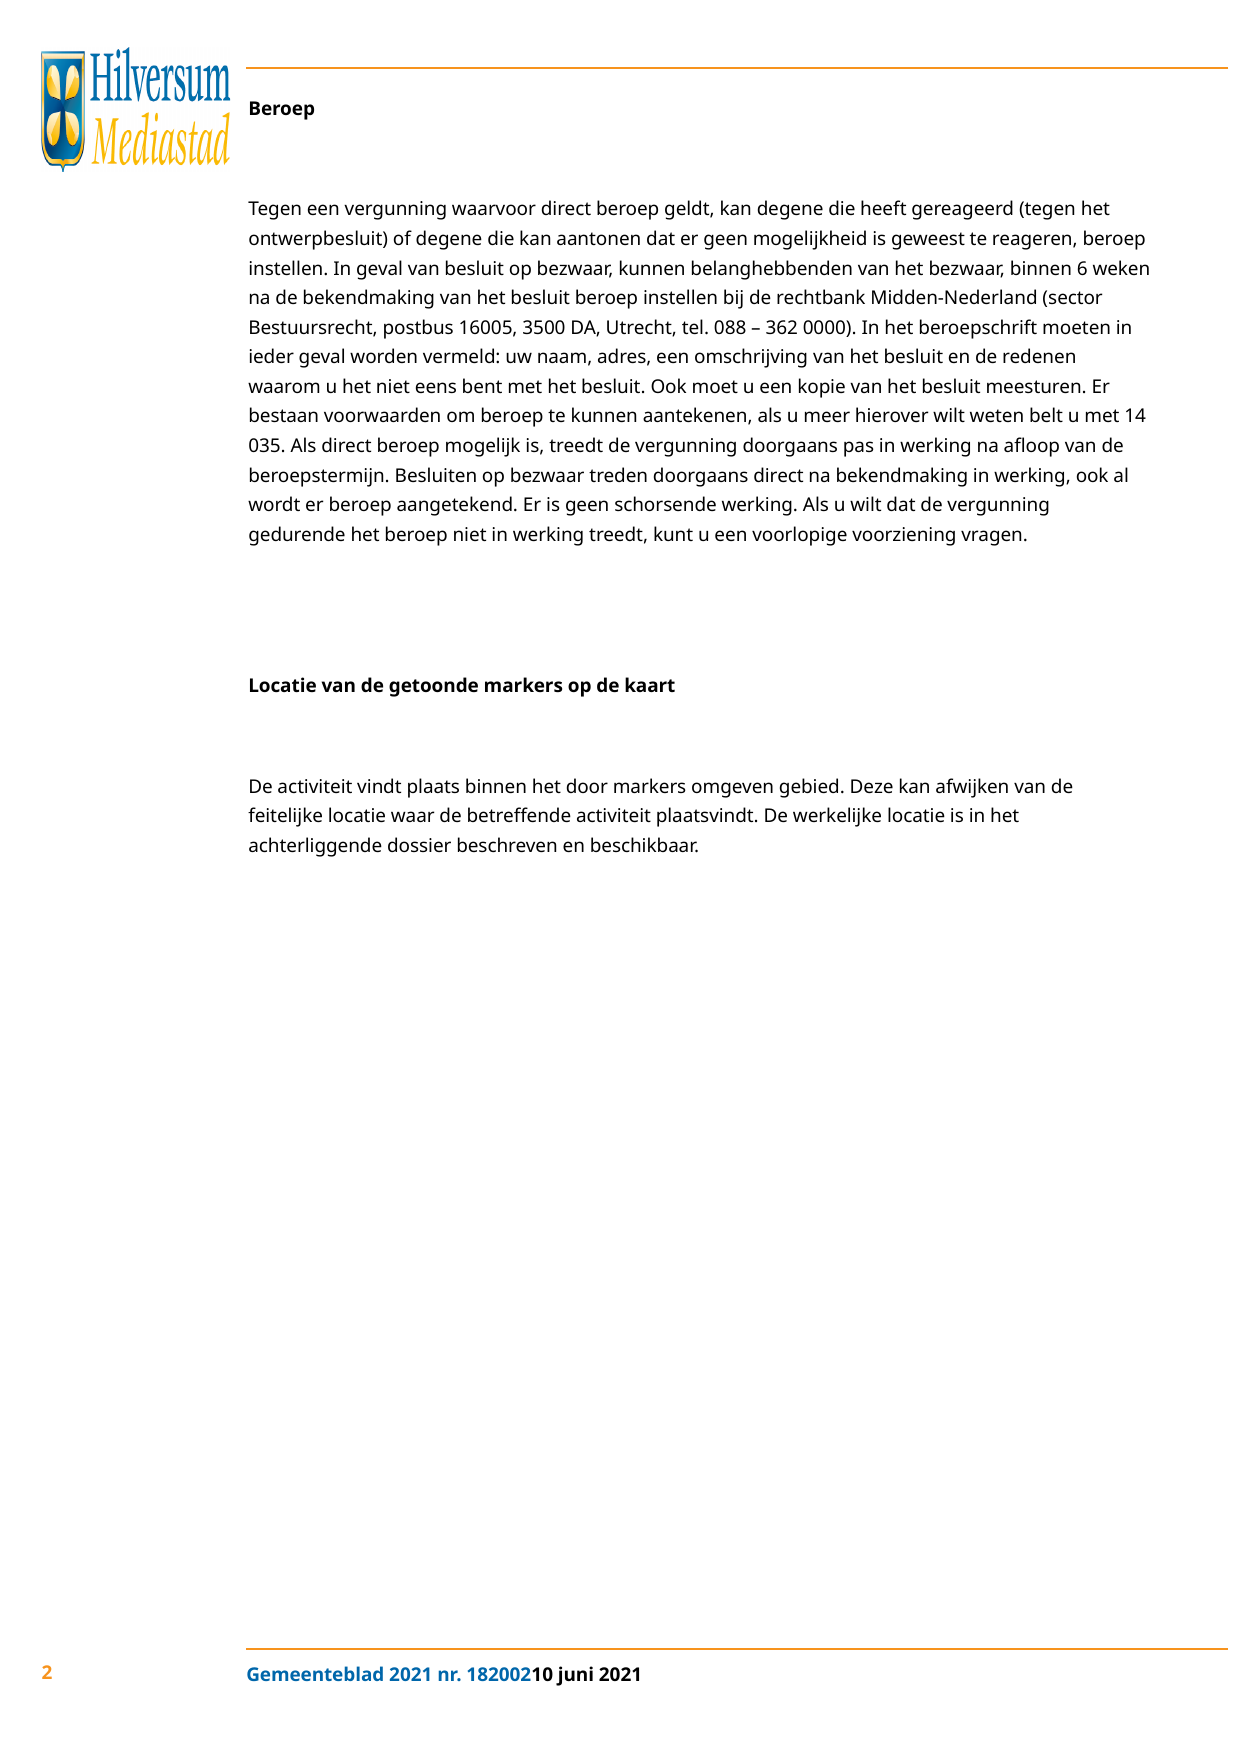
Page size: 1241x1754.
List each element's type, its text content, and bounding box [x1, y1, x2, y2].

text De activiteit vindt plaats binnen het door markers omgeven gebied. Deze kan afwijken van de feitelijke locatie waar de betreffende activiteit plaatsvindt. De werkelijke locatie is in het achterliggende dossier beschreven en beschikbaar. [248, 773, 1152, 858]
text Beroep [248, 95, 1152, 121]
text Tegen een vergunning waarvoor direct beroep geldt, kan degene die heeft gereageerd (tegen het ontwerpbesluit) of degene die kan aantonen dat er geen mogelijkheid is geweest te reageren, beroep instellen. In geval van besluit op bezwaar, kunnen belanghebbenden van het bezwaar, binnen 6 weken na de bekendmaking van het besluit beroep instellen bij de rechtbank Midden-Nederland (sector Bestuursrecht, postbus 16005, 3500 DA, Utrecht, tel. 088 – 362 0000). In het beroepschrift moeten in ieder geval worden vermeld: uw naam, adres, een omschrijving van het besluit en de redenen waarom u het niet eens bent met het besluit. Ook moet u een kopie van het besluit meesturen. Er bestaan voorwaarden om beroep te kunnen aantekenen, als u meer hierover wilt weten belt u met 14 035. Als direct beroep mogelijk is, treedt de vergunning doorgaans pas in werking na afloop van de beroepstermijn. Besluiten op bezwaar treden doorgaans direct na bekendmaking in werking, ook al wordt er beroep aangetekend. Er is geen schorsende werking. Als u wilt dat de vergunning gedurende het beroep niet in werking treedt, kunt u een voorlopige voorziening vragen. [248, 196, 1152, 547]
text Locatie van de getoonde markers op de kaart [248, 672, 1152, 698]
picture [41, 47, 231, 172]
